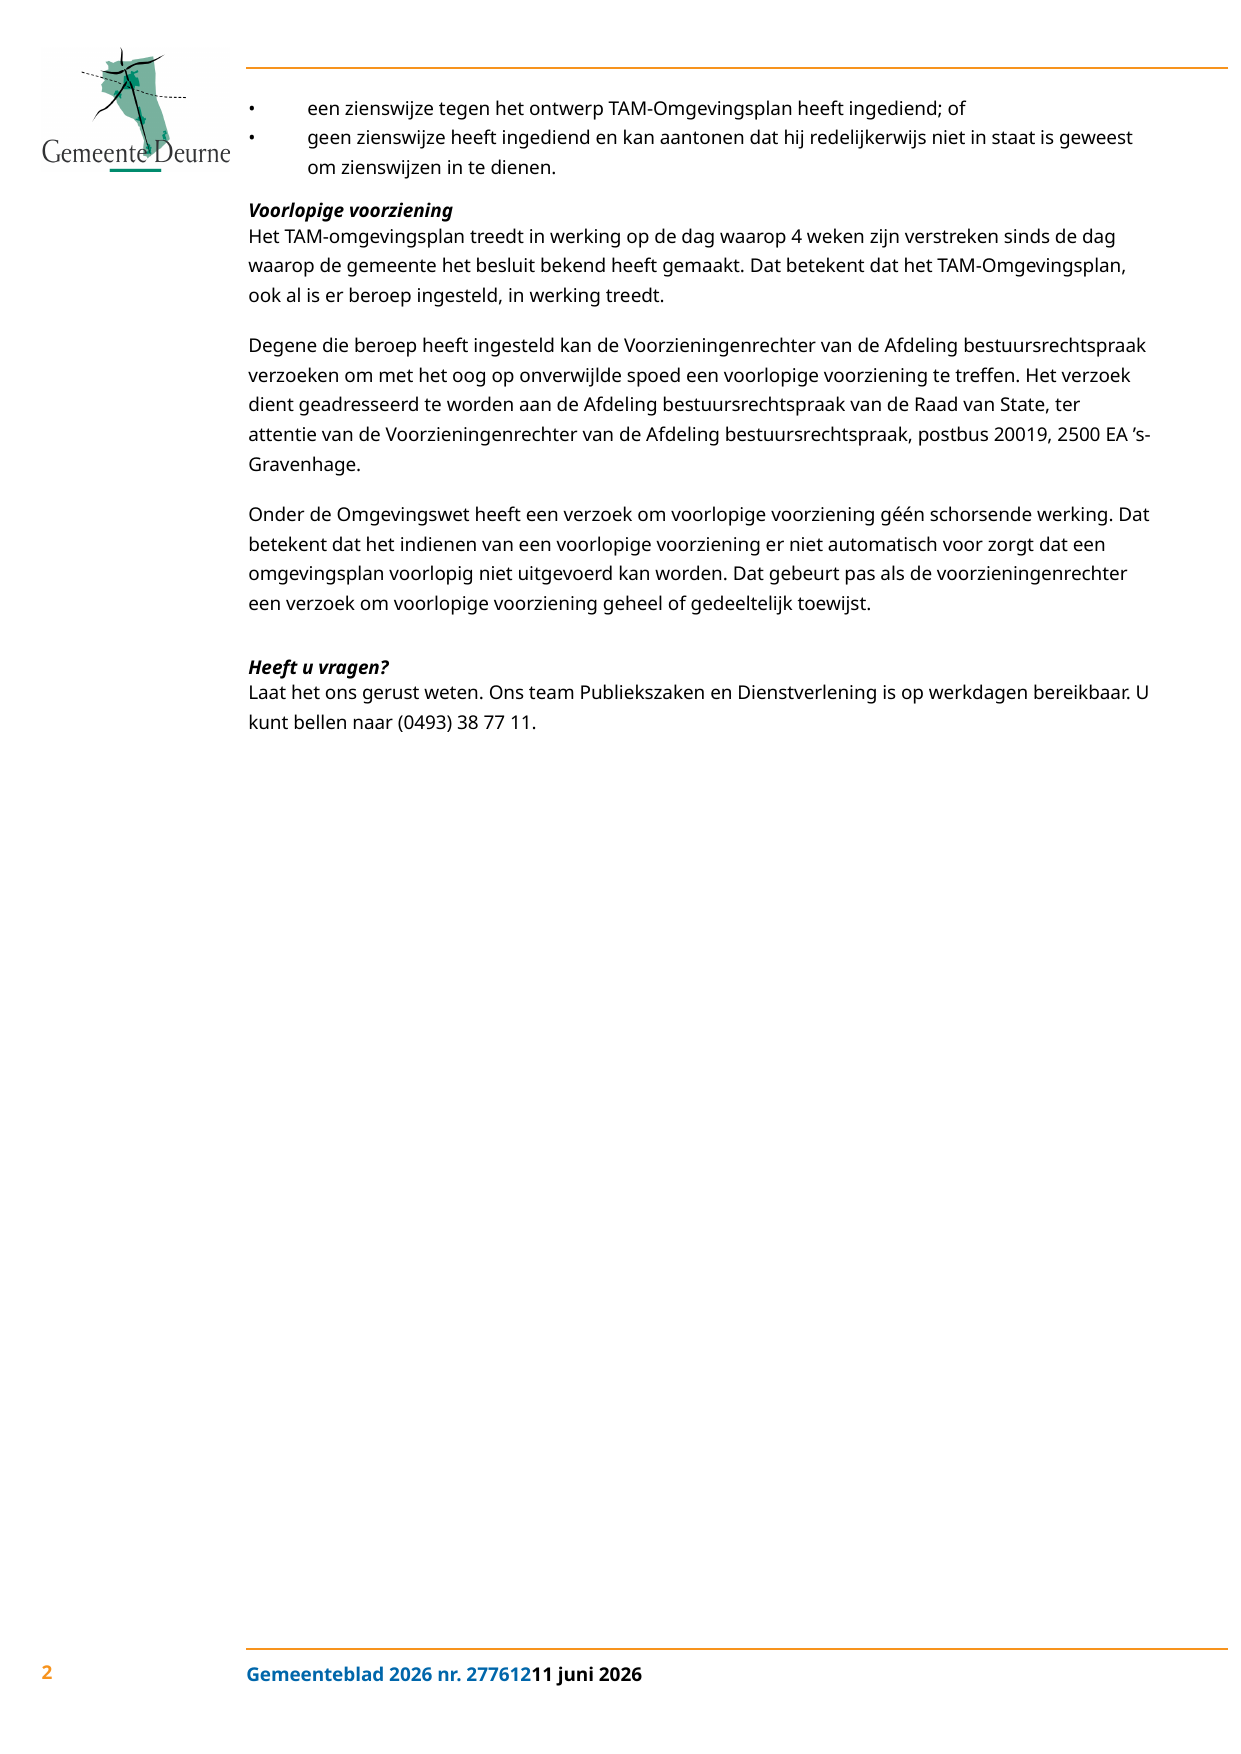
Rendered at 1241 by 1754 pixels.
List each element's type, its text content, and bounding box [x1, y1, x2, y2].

list geen zienswijze heeft ingediend en kan aantonen dat hij redelijkerwijs niet in staat is geweest om zienswijzen in te dienen. [248, 124, 1152, 180]
text Laat het ons gerust weten. Ons team Publiekszaken en Dienstverlening is op werkdagen bereikbaar. U kunt bellen naar (0493) 38 77 11. [248, 679, 1152, 735]
text Heeft u vragen? [248, 654, 1152, 679]
text Degene die beroep heeft ingesteld kan de Voorzieningenrechter van de Afdeling bestuursrechtspraak verzoeken om met het oog op onverwijlde spoed een voorlopige voorziening te treffen. Het verzoek dient geadresseerd te worden aan de Afdeling bestuursrechtspraak van de Raad van State, ter attentie van de Voorzieningenrechter van de Afdeling bestuursrechtspraak, postbus 20019, 2500 EA ’s-Gravenhage. [248, 332, 1152, 476]
text Het TAM-omgevingsplan treedt in werking op de dag waarop 4 weken zijn verstreken sinds de dag waarop de gemeente het besluit bekend heeft gemaakt. Dat betekent dat het TAM-Omgevingsplan, ook al is er beroep ingesteld, in werking treedt. [248, 223, 1152, 308]
list een zienswijze tegen het ontwerp TAM-Omgevingsplan heeft ingediend; of [248, 95, 1152, 121]
text Onder de Omgevingswet heeft een verzoek om voorlopige voorziening géén schorsende werking. Dat betekent dat het indienen van een voorlopige voorziening er niet automatisch voor zorgt dat een omgevingsplan voorlopig niet uitgevoerd kan worden. Dat gebeurt pas als de voorzieningenrechter een verzoek om voorlopige voorziening geheel of gedeeltelijk toewijst. [248, 501, 1152, 616]
text Voorlopige voorziening [248, 197, 1152, 223]
picture [41, 47, 231, 172]
